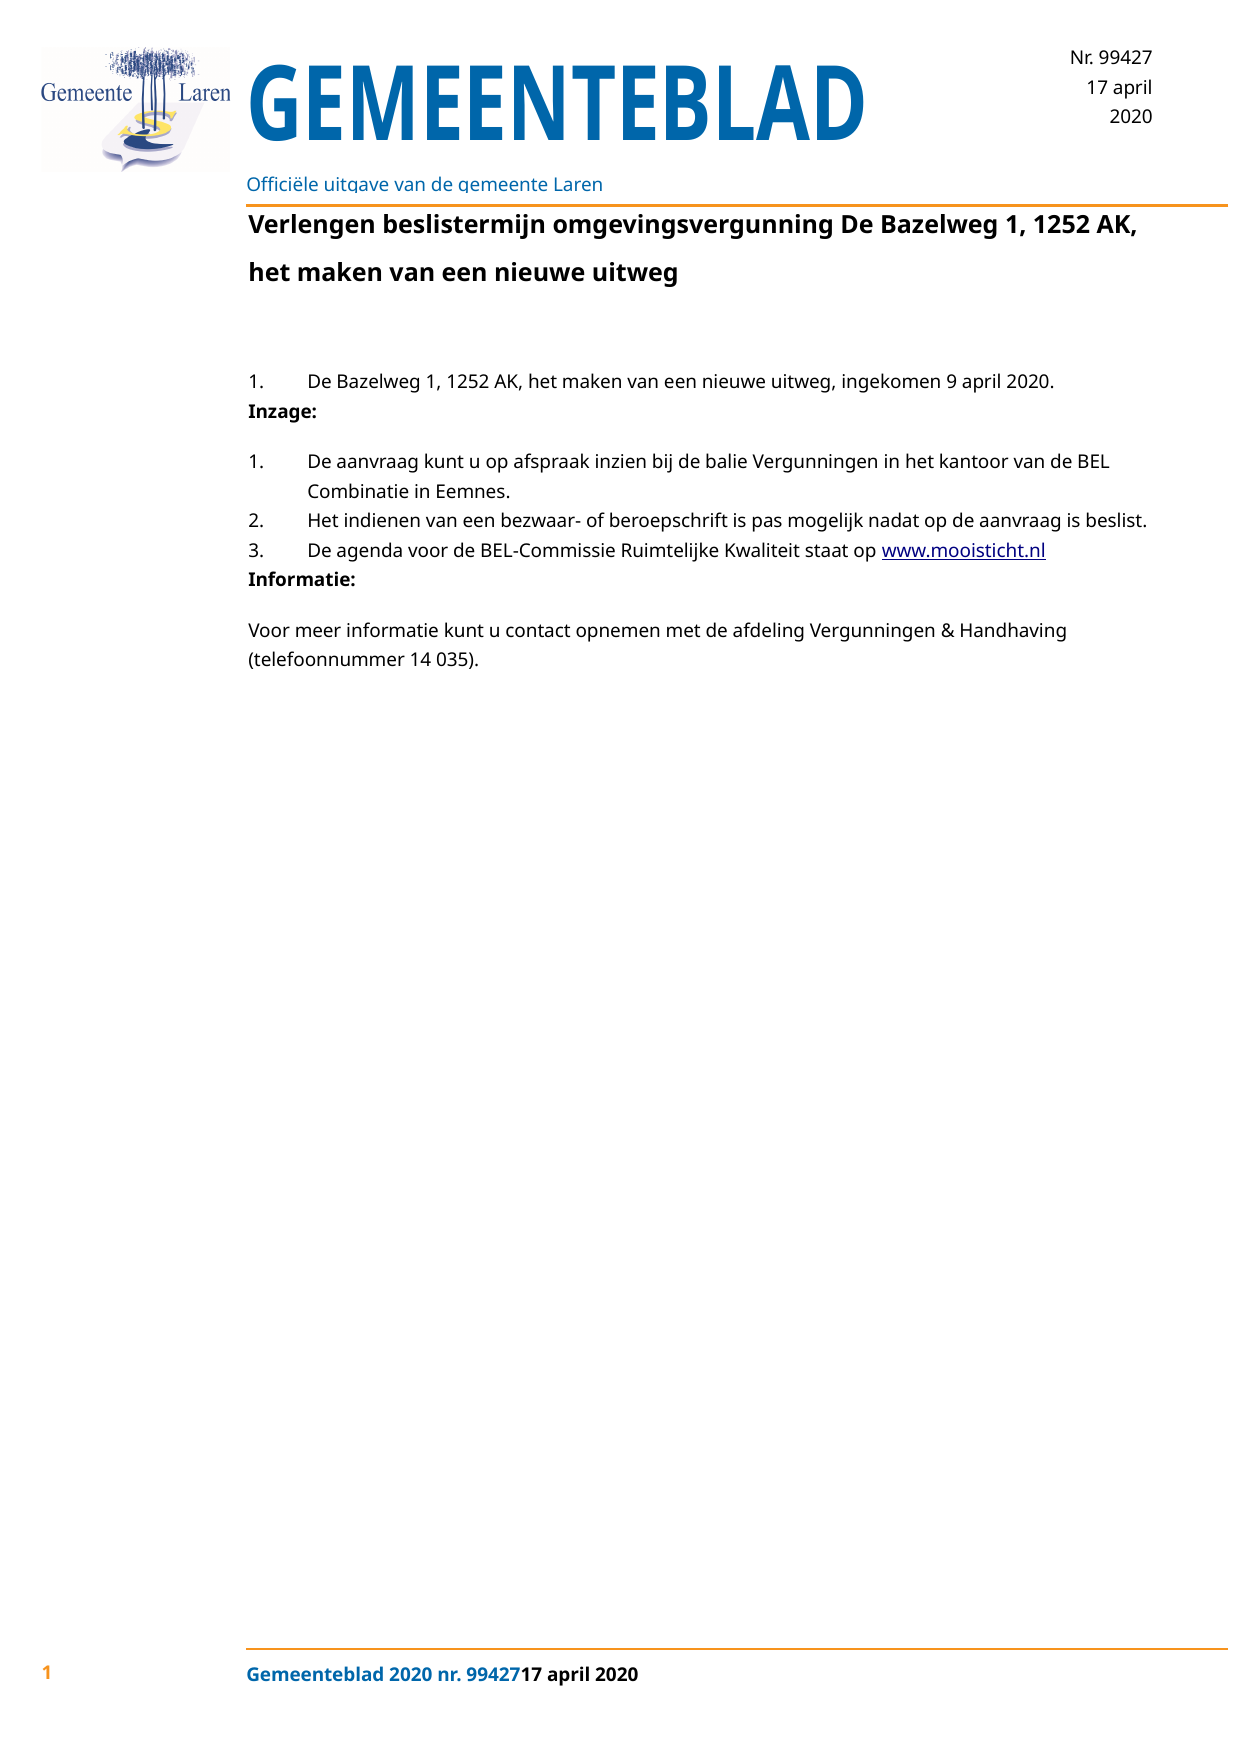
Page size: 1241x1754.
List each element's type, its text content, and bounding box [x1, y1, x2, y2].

list De aanvraag kunt u op afspraak inzien bij de balie Vergunningen in het kantoor van de BEL Combinatie in Eemnes. [248, 448, 1152, 504]
text Verlengen beslistermijn omgevingsvergunning De Bazelweg 1, 1252 AK, het maken van een nieuwe uitweg [248, 207, 1152, 288]
text Informatie: [248, 567, 1152, 592]
picture [41, 47, 231, 172]
text Voor meer informatie kunt u contact opnemen met de afdeling Vergunningen & Handhaving (telefoonnummer 14 035). [248, 617, 1152, 672]
list Het indienen van een bezwaar- of beroepschrift is pas mogelijk nadat op de aanvraag is beslist. [248, 507, 1152, 533]
text Inzage: [248, 398, 1152, 424]
list De agenda voor de BEL-Commissie Ruimtelijke Kwaliteit staat op www.mooisticht.nl [248, 537, 1152, 563]
list De Bazelweg 1, 1252 AK, het maken van een nieuwe uitweg, ingekomen 9 april 2020. [248, 368, 1152, 394]
